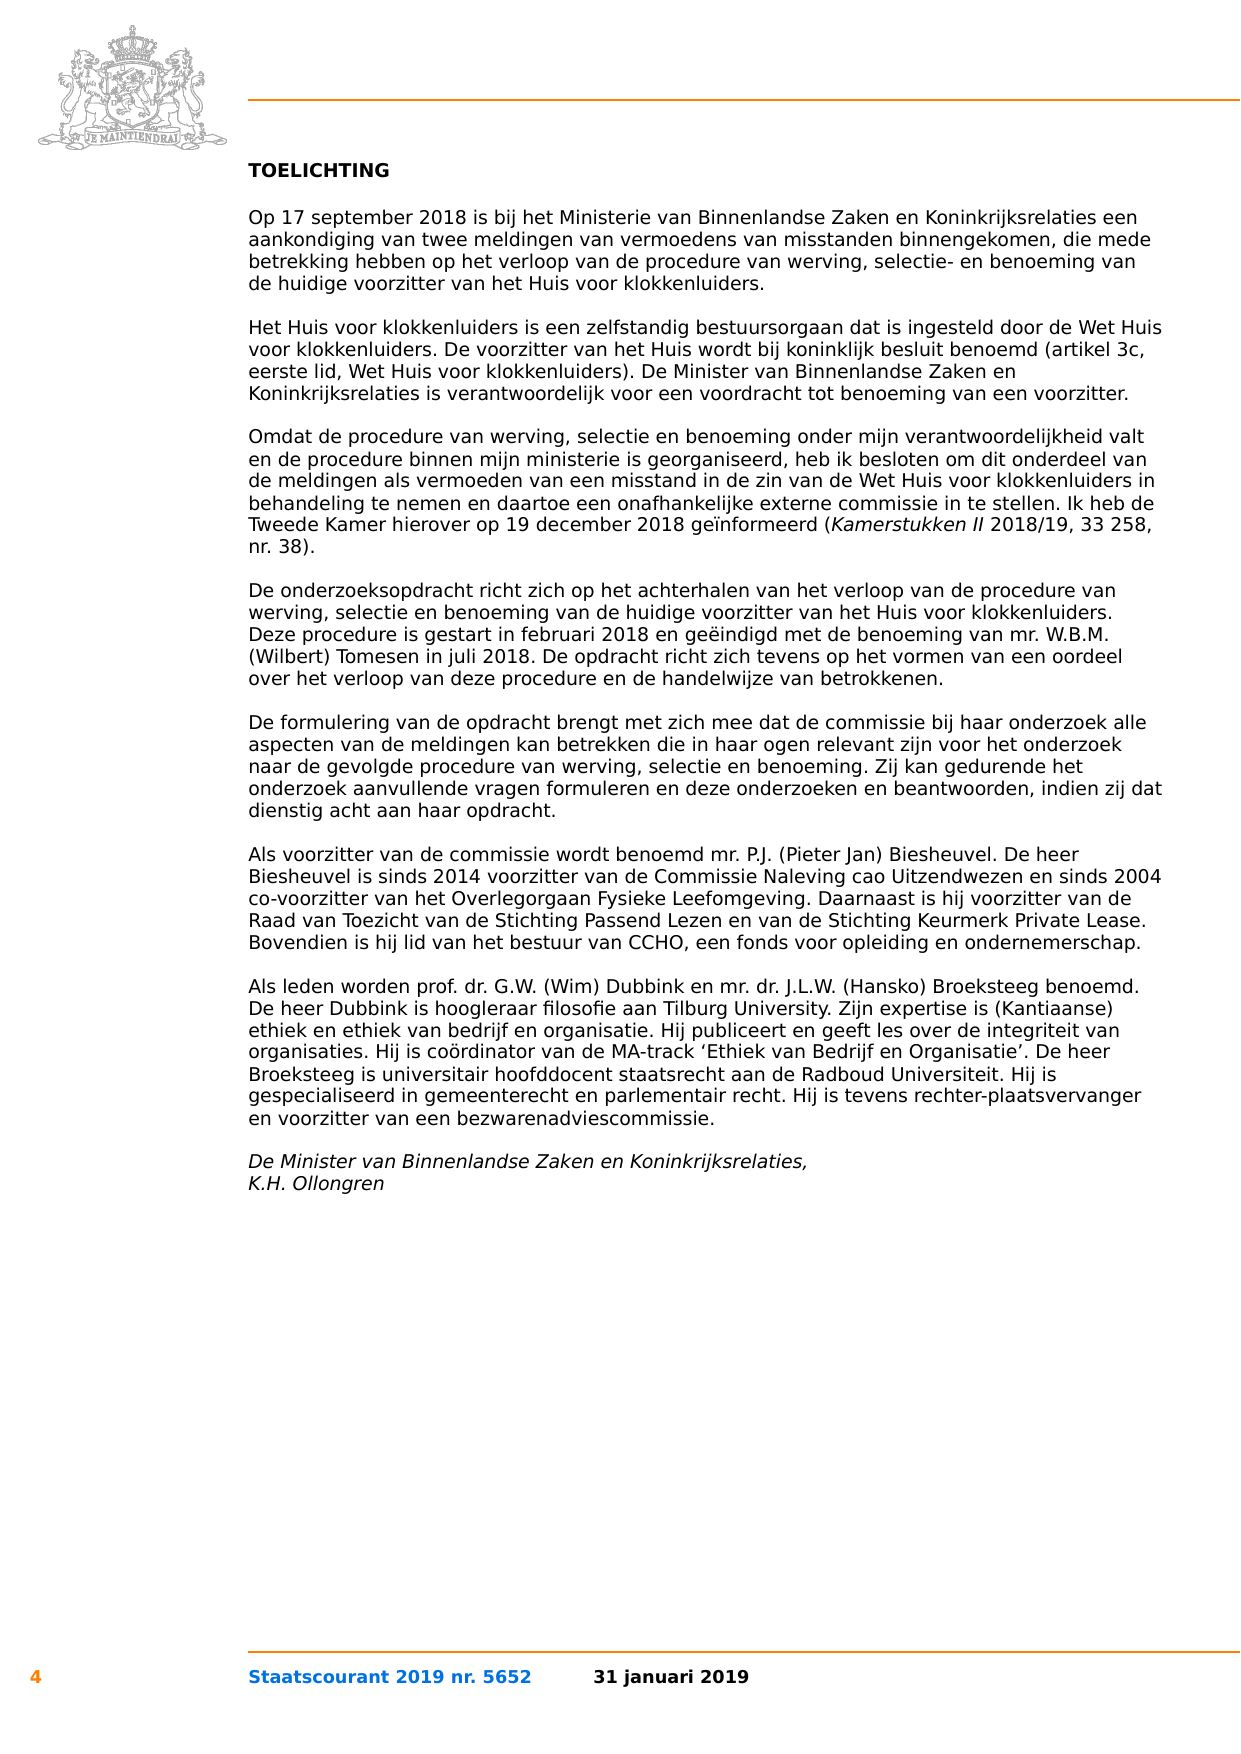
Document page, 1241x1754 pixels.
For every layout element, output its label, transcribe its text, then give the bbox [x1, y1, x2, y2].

picture [38, 25, 227, 150]
text Het Huis voor klokkenluiders is een zelfstandig bestuursorgaan dat is ingesteld door de Wet Huis voor klokkenluiders. De voorzitter van het Huis wordt bij koninklijk besluit benoemd (artikel 3c, eerste lid, Wet Huis voor klokkenluiders). De Minister van Binnenlandse Zaken en Koninkrijksrelaties is verantwoordelijk voor een voordracht tot benoeming van een voorzitter. [248, 317, 1163, 404]
subtitle TOELICHTING [248, 160, 1163, 182]
text Op 17 september 2018 is bij het Ministerie van Binnenlandse Zaken en Koninkrijksrelaties een aankondiging van twee meldingen van vermoedens van misstanden binnengekomen, die mede betrekking hebben op het verloop van de procedure van werving, selectie- en benoeming van de huidige voorzitter van het Huis voor klokkenluiders. [248, 207, 1163, 295]
text De Minister van Binnenlandse Zaken en Koninkrijksrelaties, K.H. Ollongren [248, 1151, 1163, 1195]
text Omdat de procedure van werving, selectie en benoeming onder mijn verantwoordelijkheid valt en de procedure binnen mijn ministerie is georganiseerd, heb ik besloten om dit onderdeel van de meldingen als vermoeden van een misstand in de zin van de Wet Huis voor klokkenluiders in behandeling te nemen en daartoe een onafhankelijke externe commissie in te stellen. Ik heb de Tweede Kamer hierover op 19 december 2018 geïnformeerd (Kamerstukken II 2018/19, 33 258, nr. 38). [248, 426, 1163, 558]
text De formulering van de opdracht brengt met zich mee dat de commissie bij haar onderzoek alle aspecten van de meldingen kan betrekken die in haar ogen relevant zijn voor het onderzoek naar de gevolgde procedure van werving, selectie en benoeming. Zij kan gedurende het onderzoek aanvullende vragen formuleren en deze onderzoeken en beantwoorden, indien zij dat dienstig acht aan haar opdracht. [248, 712, 1163, 822]
text Als leden worden prof. dr. G.W. (Wim) Dubbink en mr. dr. J.L.W. (Hansko) Broeksteeg benoemd. De heer Dubbink is hoogleraar filosofie aan Tilburg University. Zijn expertise is (Kantiaanse) ethiek en ethiek van bedrijf en organisatie. Hij publiceert en geeft les over de integriteit van organisaties. Hij is coördinator van de MA-track ‘Ethiek van Bedrijf en Organisatie’. De heer Broeksteeg is universitair hoofddocent staatsrecht aan de Radboud Universiteit. Hij is gespecialiseerd in gemeenterecht en parlementair recht. Hij is tevens rechter-plaatsvervanger en voorzitter van een bezwarenadviescommissie. [248, 976, 1163, 1129]
text De onderzoeksopdracht richt zich op het achterhalen van het verloop van de procedure van werving, selectie en benoeming van de huidige voorzitter van het Huis voor klokkenluiders. Deze procedure is gestart in februari 2018 en geëindigd met de benoeming van mr. W.B.M. (Wilbert) Tomesen in juli 2018. De opdracht richt zich tevens op het vormen van een oordeel over het verloop van deze procedure en de handelwijze van betrokkenen. [248, 580, 1163, 690]
text Als voorzitter van de commissie wordt benoemd mr. P.J. (Pieter Jan) Biesheuvel. De heer Biesheuvel is sinds 2014 voorzitter van de Commissie Naleving cao Uitzendwezen en sinds 2004 co-voorzitter van het Overlegorgaan Fysieke Leefomgeving. Daarnaast is hij voorzitter van de Raad van Toezicht van de Stichting Passend Lezen en van de Stichting Keurmerk Private Lease. Bovendien is hij lid van het bestuur van CCHO, een fonds voor opleiding en ondernemerschap. [248, 844, 1163, 954]
